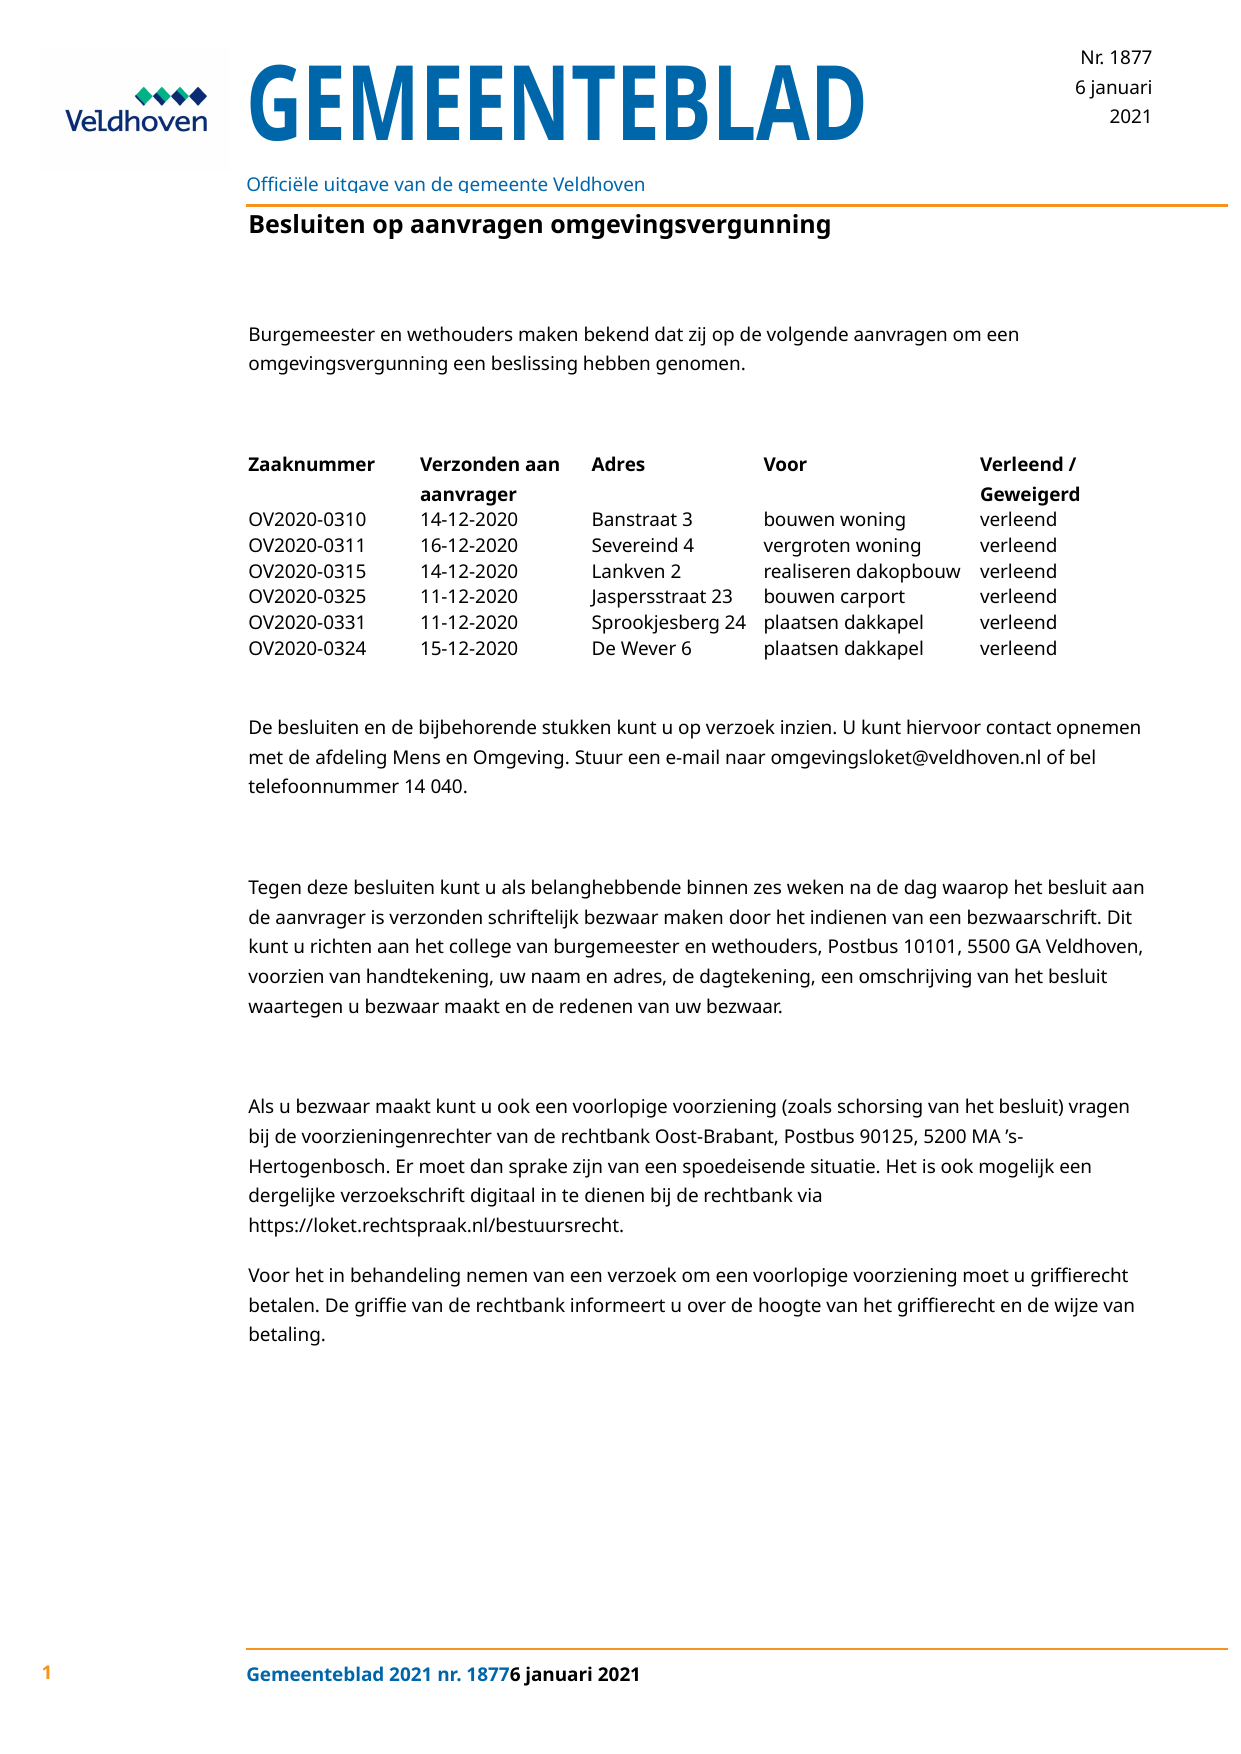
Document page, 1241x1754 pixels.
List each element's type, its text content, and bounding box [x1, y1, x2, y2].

table_cell plaatsen dakkapel [763, 610, 980, 635]
table_cell 15-12-2020 [420, 635, 591, 661]
table_cell bouwen carport [763, 584, 980, 609]
table_cell verleend [980, 507, 1152, 532]
text Voor het in behandeling nemen van een verzoek om een voorlopige voorziening moet u griffierecht betalen. De griffie van de rechtbank informeert u over de hoogte van het griffierecht en de wijze van betaling. [248, 1262, 1152, 1347]
table_cell Severeind 4 [591, 532, 763, 558]
table_header Verzonden aan aanvrager [420, 451, 591, 507]
table_cell 14-12-2020 [420, 558, 591, 584]
table_cell OV2020-0324 [248, 635, 420, 661]
table_cell plaatsen dakkapel [763, 635, 980, 661]
text Burgemeester en wethouders maken bekend dat zij op de volgende aanvragen om een omgevingsvergunning een beslissing hebben genomen. [248, 321, 1152, 376]
picture [41, 47, 231, 172]
table_cell Banstraat 3 [591, 507, 763, 532]
table_cell 11-12-2020 [420, 610, 591, 635]
table_cell realiseren dakopbouw [763, 558, 980, 584]
table_cell verleend [980, 558, 1152, 584]
table_header Verleend / Geweigerd [980, 451, 1152, 507]
table_cell verleend [980, 610, 1152, 635]
table_cell OV2020-0325 [248, 584, 420, 609]
table_cell Sprookjesberg 24 [591, 610, 763, 635]
table_cell bouwen woning [763, 507, 980, 532]
table_header Voor [763, 451, 980, 507]
text Als u bezwaar maakt kunt u ook een voorlopige voorziening (zoals schorsing van het besluit) vragen bij de voorzieningenrechter van de rechtbank Oost-Brabant, Postbus 90125, 5200 MA ’s-Hertogenbosch. Er moet dan sprake zijn van een spoedeisende situatie. Het is ook mogelijk een dergelijke verzoekschrift digitaal in te dienen bij de rechtbank via https://loket.rechtspraak.nl/bestuursrecht. [248, 1094, 1152, 1238]
table_cell 11-12-2020 [420, 584, 591, 609]
table_cell OV2020-0310 [248, 507, 420, 532]
table_cell OV2020-0311 [248, 532, 420, 558]
table_cell verleend [980, 635, 1152, 661]
table_cell OV2020-0315 [248, 558, 420, 584]
table_cell Lankven 2 [591, 558, 763, 584]
table_cell verleend [980, 532, 1152, 558]
table_cell OV2020-0331 [248, 610, 420, 635]
text Besluiten op aanvragen omgevingsvergunning [248, 207, 1152, 241]
table_cell Jaspersstraat 23 [591, 584, 763, 609]
table_cell 14-12-2020 [420, 507, 591, 532]
table_cell De Wever 6 [591, 635, 763, 661]
text De besluiten en de bijbehorende stukken kunt u op verzoek inzien. U kunt hiervoor contact opnemen met de afdeling Mens en Omgeving. Stuur een e-mail naar omgevingsloket@veldhoven.nl of bel telefoonnummer 14 040. [248, 714, 1152, 799]
table_cell 16-12-2020 [420, 532, 591, 558]
table_header Zaaknummer [248, 451, 420, 507]
table_cell verleend [980, 584, 1152, 609]
table_cell vergroten woning [763, 532, 980, 558]
text Tegen deze besluiten kunt u als belanghebbende binnen zes weken na de dag waarop het besluit aan de aanvrager is verzonden schriftelijk bezwaar maken door het indienen van een bezwaarschrift. Dit kunt u richten aan het college van burgemeester en wethouders, Postbus 10101, 5500 GA Veldhoven, voorzien van handtekening, uw naam en adres, de dagtekening, een omschrijving van het besluit waartegen u bezwaar maakt en de redenen van uw bezwaar. [248, 874, 1152, 1019]
table_header Adres [591, 451, 763, 507]
